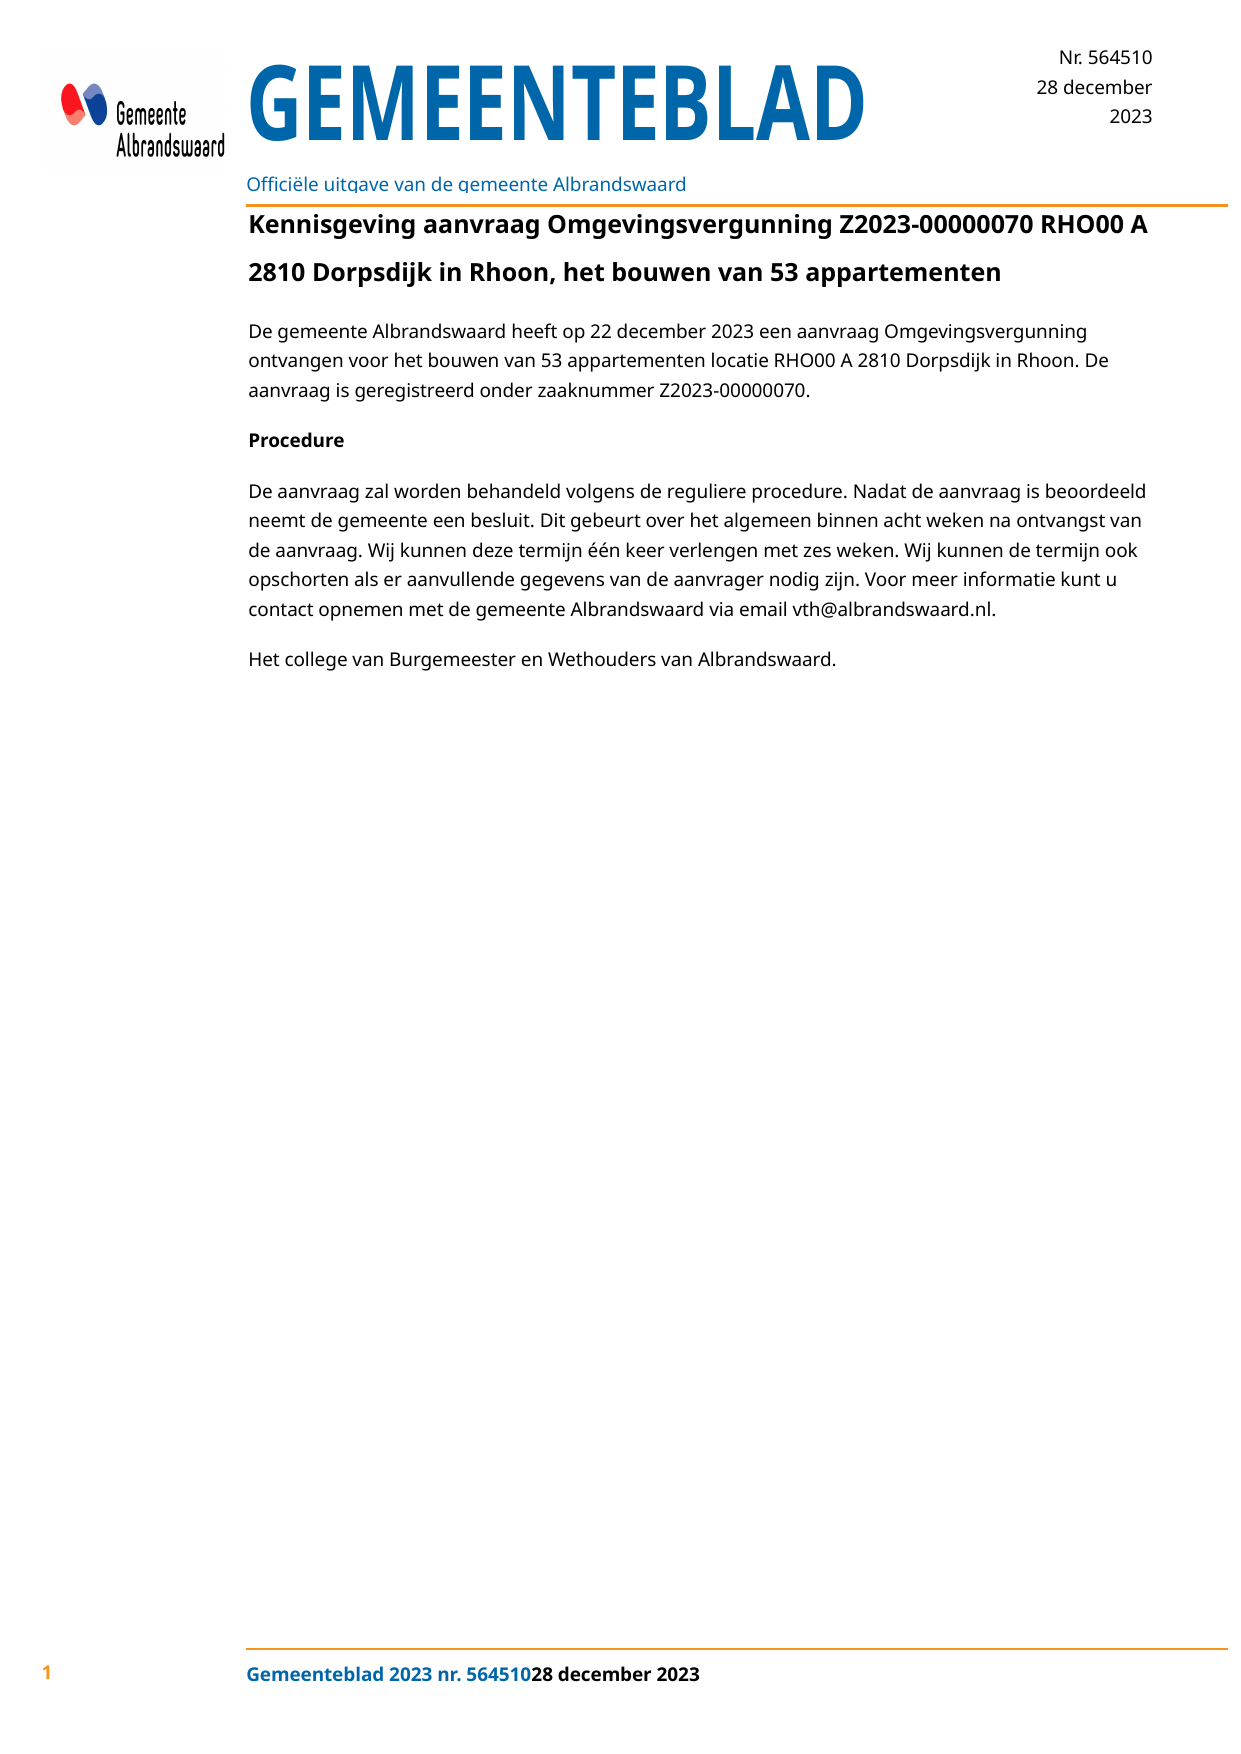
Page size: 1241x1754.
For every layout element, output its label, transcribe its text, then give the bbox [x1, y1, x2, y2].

text Het college van Burgemeester en Wethouders van Albrandswaard. [248, 647, 1152, 672]
text Kennisgeving aanvraag Omgevingsvergunning Z2023-00000070 RHO00 A 2810 Dorpsdijk in Rhoon, het bouwen van 53 appartementen [248, 207, 1152, 288]
text Procedure [248, 427, 1152, 453]
text De gemeente Albrandswaard heeft op 22 december 2023 een aanvraag Omgevingsvergunning ontvangen voor het bouwen van 53 appartementen locatie RHO00 A 2810 Dorpsdijk in Rhoon. De aanvraag is geregistreerd onder zaaknummer Z2023-00000070. [248, 318, 1152, 403]
text De aanvraag zal worden behandeld volgens de reguliere procedure. Nadat de aanvraag is beoordeeld neemt de gemeente een besluit. Dit gebeurt over het algemeen binnen acht weken na ontvangst van de aanvraag. Wij kunnen deze termijn één keer verlengen met zes weken. Wij kunnen de termijn ook opschorten als er aanvullende gegevens van de aanvrager nodig zijn. Voor meer informatie kunt u contact opnemen met de gemeente Albrandswaard via email vth@albrandswaard.nl. [248, 478, 1152, 622]
picture [41, 47, 231, 172]
